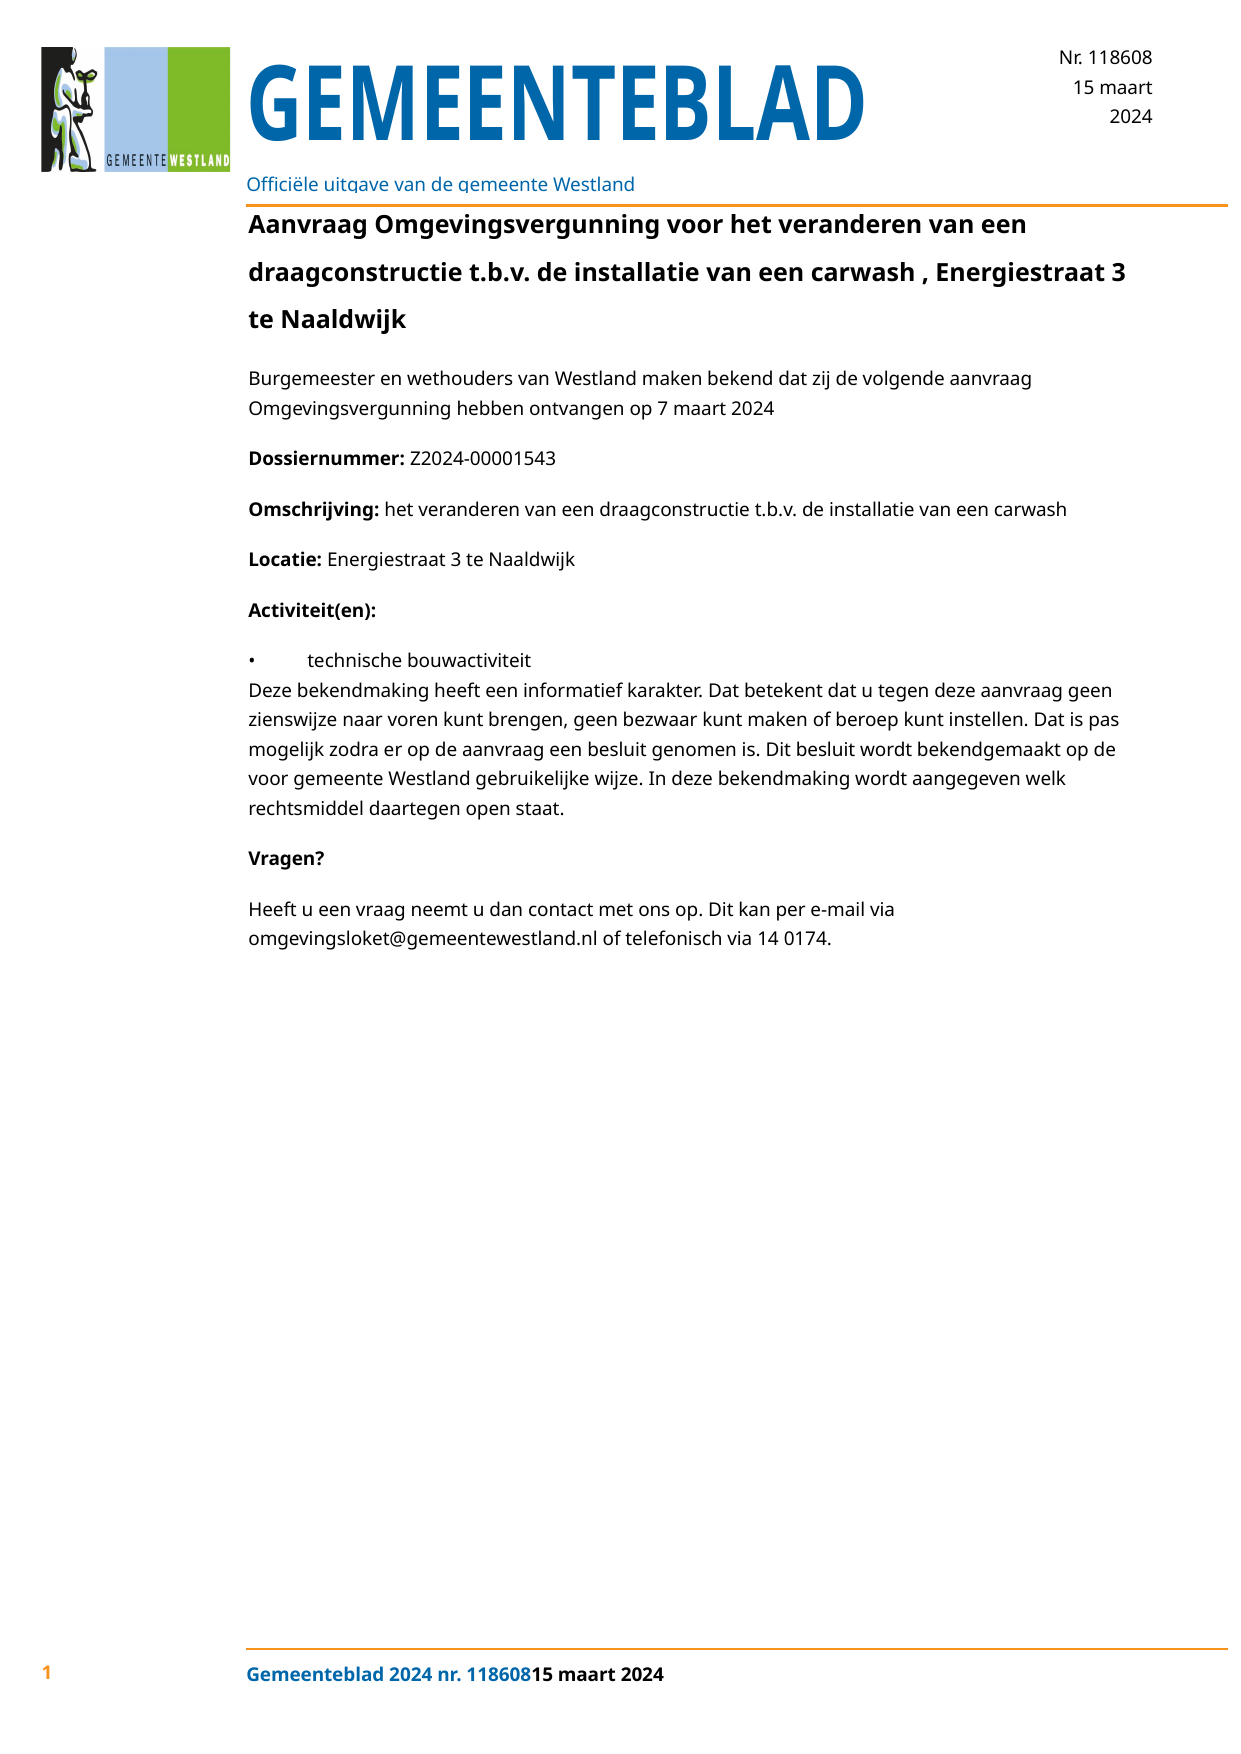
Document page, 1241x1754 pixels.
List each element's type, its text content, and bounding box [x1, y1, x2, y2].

text Activiteit(en): [248, 597, 1152, 622]
text Deze bekendmaking heeft een informatief karakter. Dat betekent dat u tegen deze aanvraag geen zienswijze naar voren kunt brengen, geen bezwaar kunt maken of beroep kunt instellen. Dat is pas mogelijk zodra er op de aanvraag een besluit genomen is. Dit besluit wordt bekendgemaakt op de voor gemeente Westland gebruikelijke wijze. In deze bekendmaking wordt aangegeven welk rechtsmiddel daartegen open staat. [248, 677, 1152, 821]
text Dossiernummer: Z2024-00001543 [248, 446, 1152, 471]
text Aanvraag Omgevingsvergunning voor het veranderen van een draagconstructie t.b.v. de installatie van een carwash , Energiestraat 3 te Naaldwijk [248, 207, 1152, 336]
text Heeft u een vraag neemt u dan contact met ons op. Dit kan per e-mail via omgevingsloket@gemeentewestland.nl of telefonisch via 14 0174. [248, 896, 1152, 951]
picture [41, 47, 231, 172]
text Vragen? [248, 846, 1152, 871]
text Omschrijving: het veranderen van een draagconstructie t.b.v. de installatie van een carwash [248, 496, 1152, 522]
list technische bouwactiviteit [248, 647, 1152, 673]
text Locatie: Energiestraat 3 te Naaldwijk [248, 546, 1152, 572]
text Burgemeester en wethouders van Westland maken bekend dat zij de volgende aanvraag Omgevingsvergunning hebben ontvangen op 7 maart 2024 [248, 366, 1152, 421]
